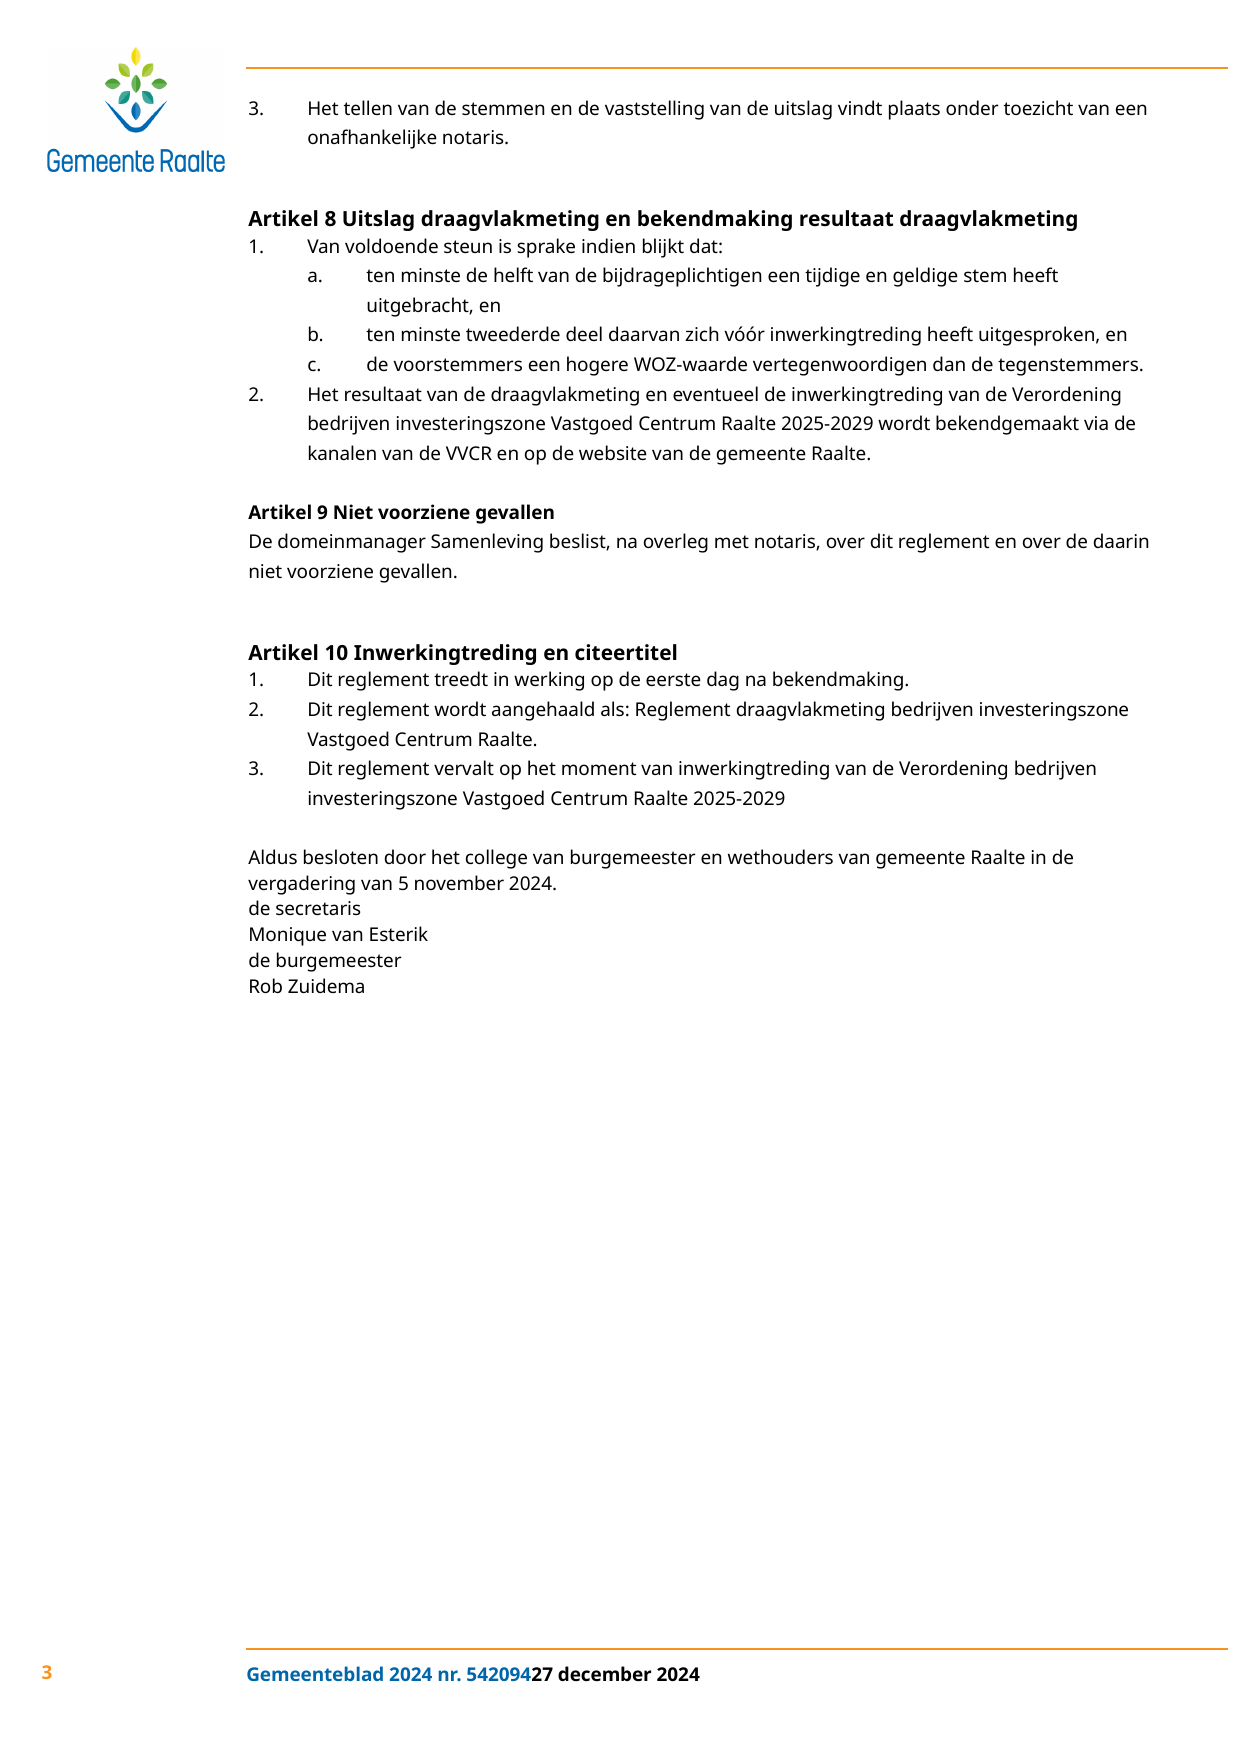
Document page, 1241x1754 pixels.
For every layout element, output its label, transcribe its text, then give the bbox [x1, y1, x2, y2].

text Artikel 10 Inwerkingtreding en citeertitel [248, 638, 1152, 667]
list de voorstemmers een hogere WOZ-waarde vertegenwoordigen dan de tegenstemmers. [307, 351, 1152, 377]
text de burgemeester [248, 947, 1152, 973]
list Dit reglement treedt in werking op de eerste dag na bekendmaking. [248, 667, 1152, 692]
text Aldus besloten door het college van burgemeester en wethouders van gemeente Raalte in de vergadering van 5 november 2024. [248, 844, 1152, 896]
text Artikel 8 Uitslag draagvlakmeting en bekendmaking resultaat draagvlakmeting [248, 204, 1152, 233]
text Artikel 9 Niet voorziene gevallen [248, 499, 1152, 525]
list Het tellen van de stemmen en de vaststelling van de uitslag vindt plaats onder toezicht van een onafhankelijke notaris. [248, 95, 1152, 150]
picture [41, 47, 231, 172]
list ten minste de helft van de bijdrageplichtigen een tijdige en geldige stem heeft uitgebracht, en [307, 262, 1152, 318]
list Dit reglement vervalt op het moment van inwerkingtreding van de Verordening bedrijven investeringszone Vastgoed Centrum Raalte 2025-2029 [248, 755, 1152, 811]
text Monique van Esterik [248, 921, 1152, 947]
list Het resultaat van de draagvlakmeting en eventueel de inwerkingtreding van de Verordening bedrijven investeringszone Vastgoed Centrum Raalte 2025-2029 wordt bekendgemaakt via de kanalen van de VVCR en op de website van de gemeente Raalte. [248, 381, 1152, 466]
text De domeinmanager Samenleving beslist, na overleg met notaris, over dit reglement en over de daarin niet voorziene gevallen. [248, 529, 1152, 584]
text de secretaris [248, 896, 1152, 921]
list Van voldoende steun is sprake indien blijkt dat: [248, 233, 1152, 258]
text Rob Zuidema [248, 973, 1152, 998]
list ten minste tweederde deel daarvan zich vóór inwerkingtreding heeft uitgesproken, en [307, 322, 1152, 347]
list Dit reglement wordt aangehaald als: Reglement draagvlakmeting bedrijven investeringszone Vastgoed Centrum Raalte. [248, 696, 1152, 752]
